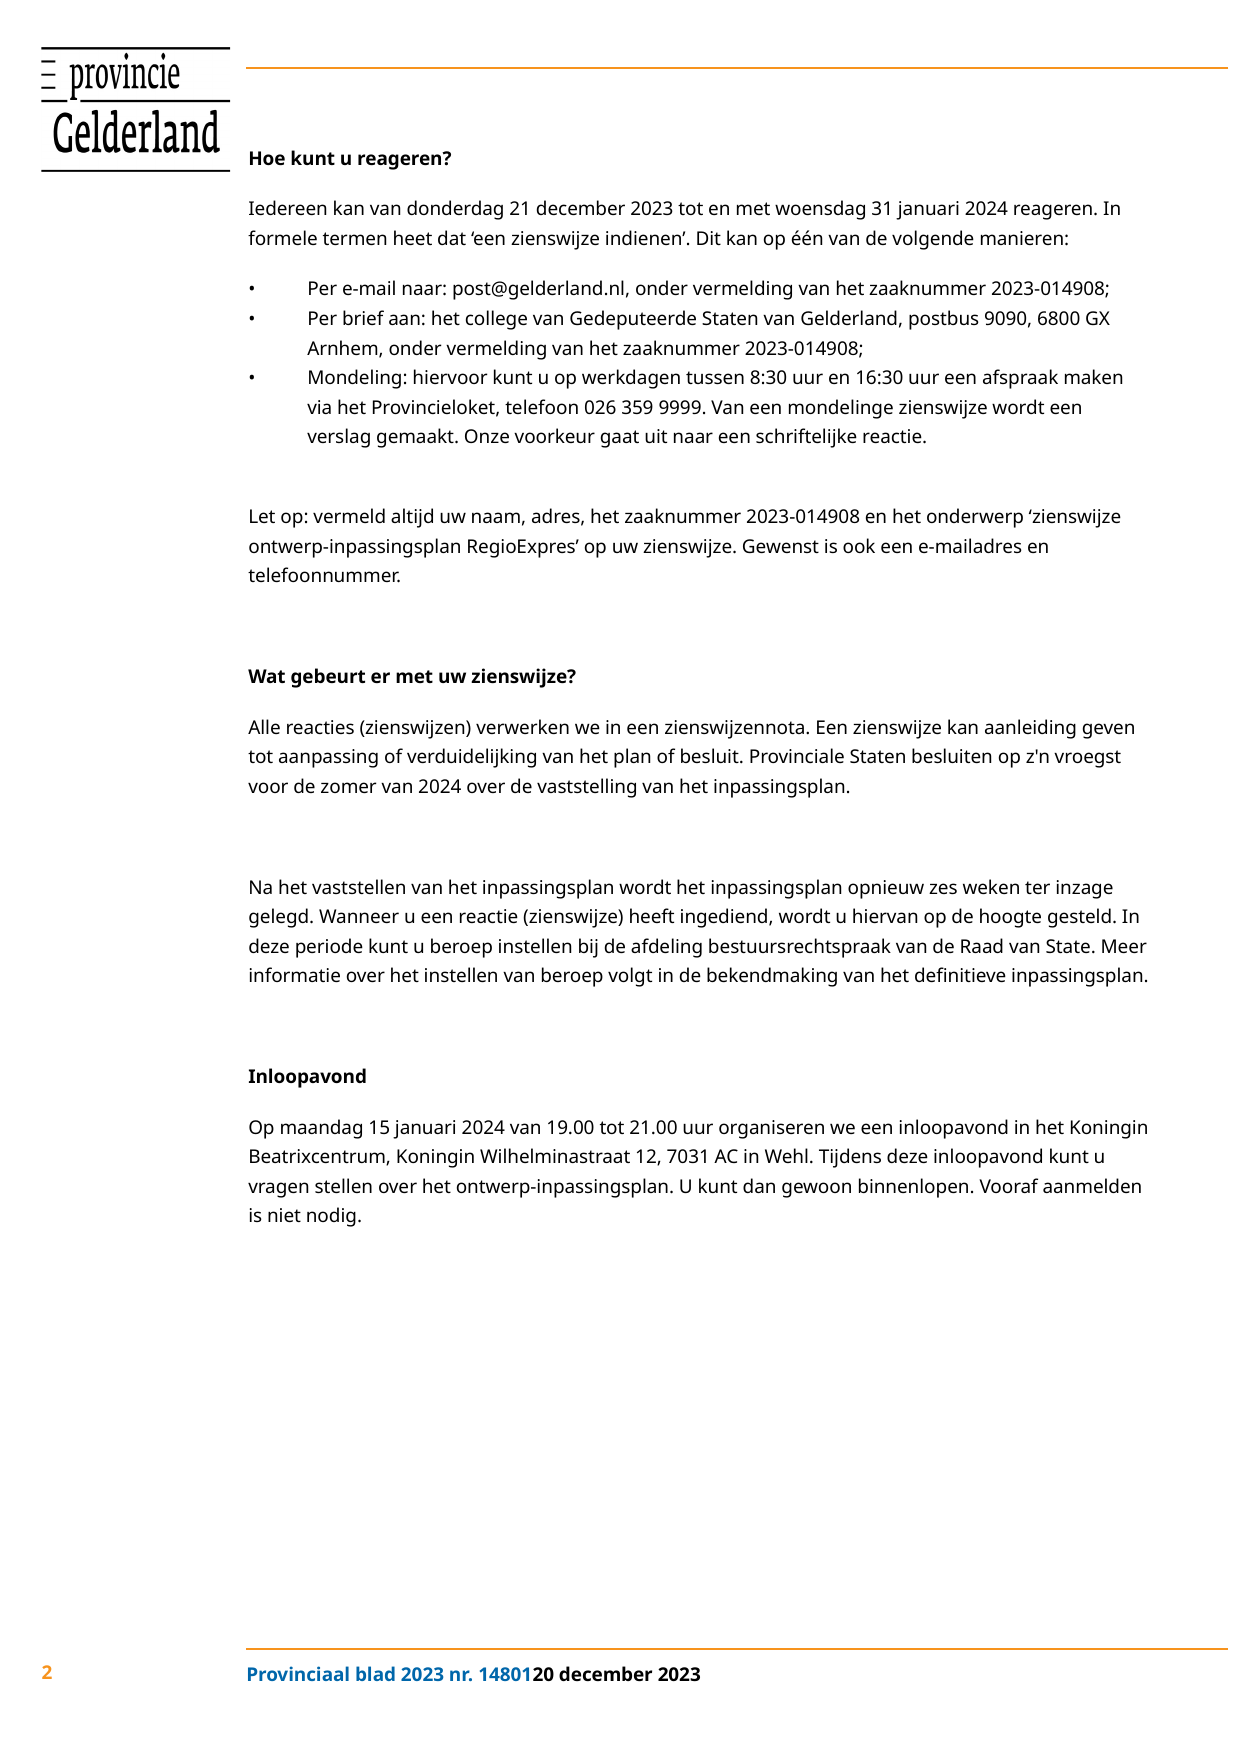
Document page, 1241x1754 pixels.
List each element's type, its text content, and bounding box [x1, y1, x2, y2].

text Hoe kunt u reageren? [248, 145, 1152, 171]
list Per brief aan: het college van Gedeputeerde Staten van Gelderland, postbus 9090, 6800 GX Arnhem, onder vermelding van het zaaknummer 2023-014908; [248, 305, 1152, 361]
text Let op: vermeld altijd uw naam, adres, het zaaknummer 2023-014908 en het onderwerp ‘zienswijze ontwerp-inpassingsplan RegioExpres’ op uw zienswijze. Gewenst is ook een e-mailadres en telefoonnummer. [248, 503, 1152, 588]
text Wat gebeurt er met uw zienswijze? [248, 663, 1152, 689]
text Alle reacties (zienswijzen) verwerken we in een zienswijzennota. Een zienswijze kan aanleiding geven tot aanpassing of verduidelijking van het plan of besluit. Provinciale Staten besluiten op z'n vroegst voor de zomer van 2024 over de vaststelling van het inpassingsplan. [248, 714, 1152, 799]
text Na het vaststellen van het inpassingsplan wordt het inpassingsplan opnieuw zes weken ter inzage gelegd. Wanneer u een reactie (zienswijze) heeft ingediend, wordt u hiervan op de hoogte gesteld. In deze periode kunt u beroep instellen bij de afdeling bestuursrechtspraak van de Raad van State. Meer informatie over het instellen van beroep volgt in de bekendmaking van het definitieve inpassingsplan. [248, 874, 1152, 988]
list Per e-mail naar: post@gelderland.nl, onder vermelding van het zaaknummer 2023-014908; [248, 276, 1152, 301]
list Mondeling: hiervoor kunt u op werkdagen tussen 8:30 uur en 16:30 uur een afspraak maken via het Provincieloket, telefoon 026 359 9999. Van een mondelinge zienswijze wordt een verslag gemaakt. Onze voorkeur gaat uit naar een schriftelijke reactie. [248, 364, 1152, 449]
text Op maandag 15 januari 2024 van 19.00 tot 21.00 uur organiseren we een inloopavond in het Koningin Beatrixcentrum, Koningin Wilhelminastraat 12, 7031 AC in Wehl. Tijdens deze inloopavond kunt u vragen stellen over het ontwerp-inpassingsplan. U kunt dan gewoon binnenlopen. Vooraf aanmelden is niet nodig. [248, 1114, 1152, 1228]
text Inloopavond [248, 1063, 1152, 1089]
picture [41, 47, 231, 172]
text Iedereen kan van donderdag 21 december 2023 tot en met woensdag 31 januari 2024 reageren. In formele termen heet dat ‘een zienswijze indienen’. Dit kan op één van de volgende manieren: [248, 196, 1152, 251]
